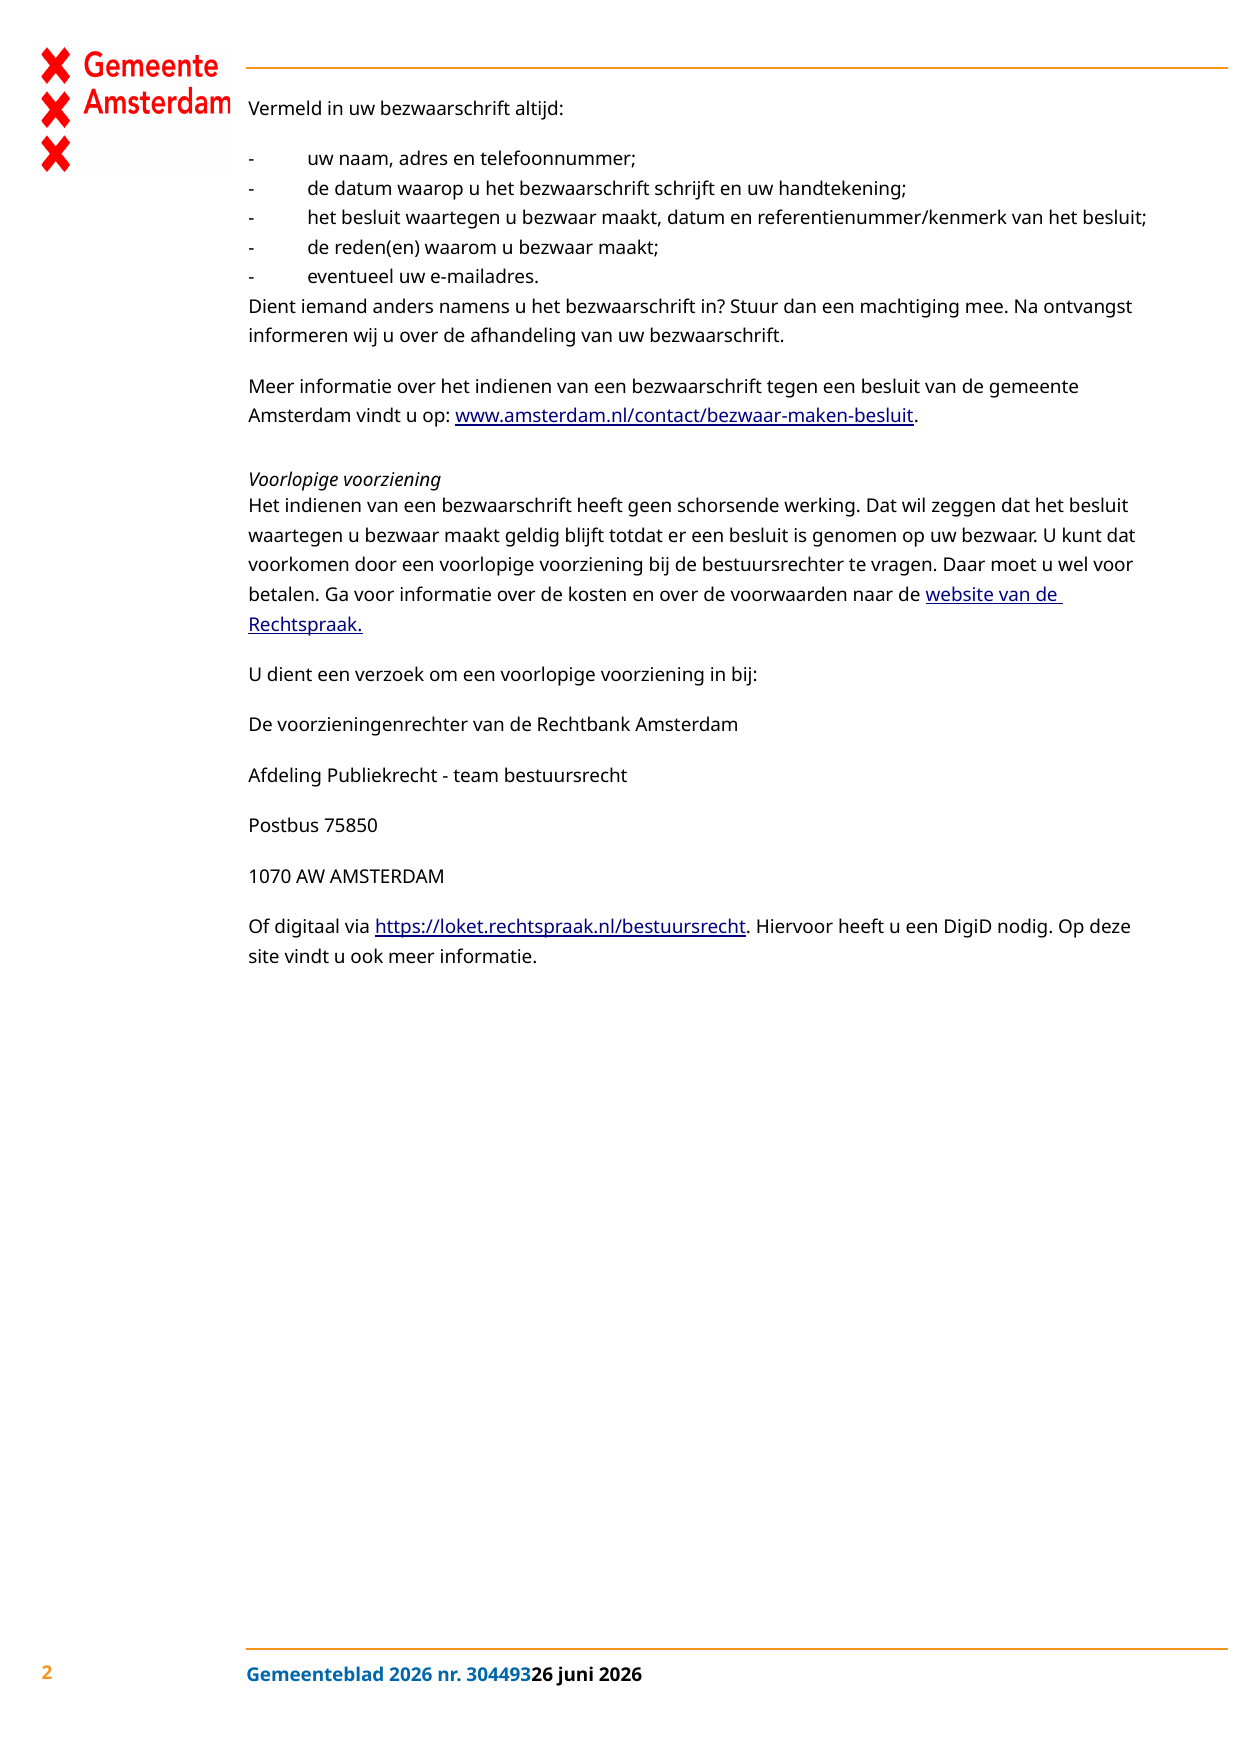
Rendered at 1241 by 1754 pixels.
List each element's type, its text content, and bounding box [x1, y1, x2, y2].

list eventueel uw e-mailadres. [248, 263, 1152, 289]
text Postbus 75850 [248, 812, 1152, 838]
text Het indienen van een bezwaarschrift heeft geen schorsende werking. Dat wil zeggen dat het besluit waartegen u bezwaar maakt geldig blijft totdat er een besluit is genomen op uw bezwaar. U kunt dat voorkomen door een voorlopige voorziening bij de bestuursrechter te vragen. Daar moet u wel voor betalen. Ga voor informatie over de kosten en over de voorwaarden naar de website van de Rechtspraak. [248, 492, 1152, 636]
text 1070 AW AMSTERDAM [248, 863, 1152, 888]
text Meer informatie over het indienen van een bezwaarschrift tegen een besluit van de gemeente Amsterdam vindt u op: www.amsterdam.nl/contact/bezwaar-maken-besluit. [248, 373, 1152, 428]
list uw naam, adres en telefoonnummer; [248, 145, 1152, 171]
text U dient een verzoek om een voorlopige voorziening in bij: [248, 661, 1152, 687]
list de datum waarop u het bezwaarschrift schrijft en uw handtekening; [248, 175, 1152, 201]
text Voorlopige voorziening [248, 467, 1152, 492]
list het besluit waartegen u bezwaar maakt, datum en referentienummer/kenmerk van het besluit; [248, 204, 1152, 230]
text De voorzieningenrechter van de Rechtbank Amsterdam [248, 712, 1152, 737]
text Of digitaal via https://loket.rechtspraak.nl/bestuursrecht. Hiervoor heeft u een DigiD nodig. Op deze site vindt u ook meer informatie. [248, 913, 1152, 968]
text Afdeling Publiekrecht - team bestuursrecht [248, 762, 1152, 788]
text Vermeld in uw bezwaarschrift altijd: [248, 95, 1152, 121]
text Dient iemand anders namens u het bezwaarschrift in? Stuur dan een machtiging mee. Na ontvangst informeren wij u over de afhandeling van uw bezwaarschrift. [248, 293, 1152, 348]
picture [41, 47, 231, 172]
list de reden(en) waarom u bezwaar maakt; [248, 234, 1152, 260]
